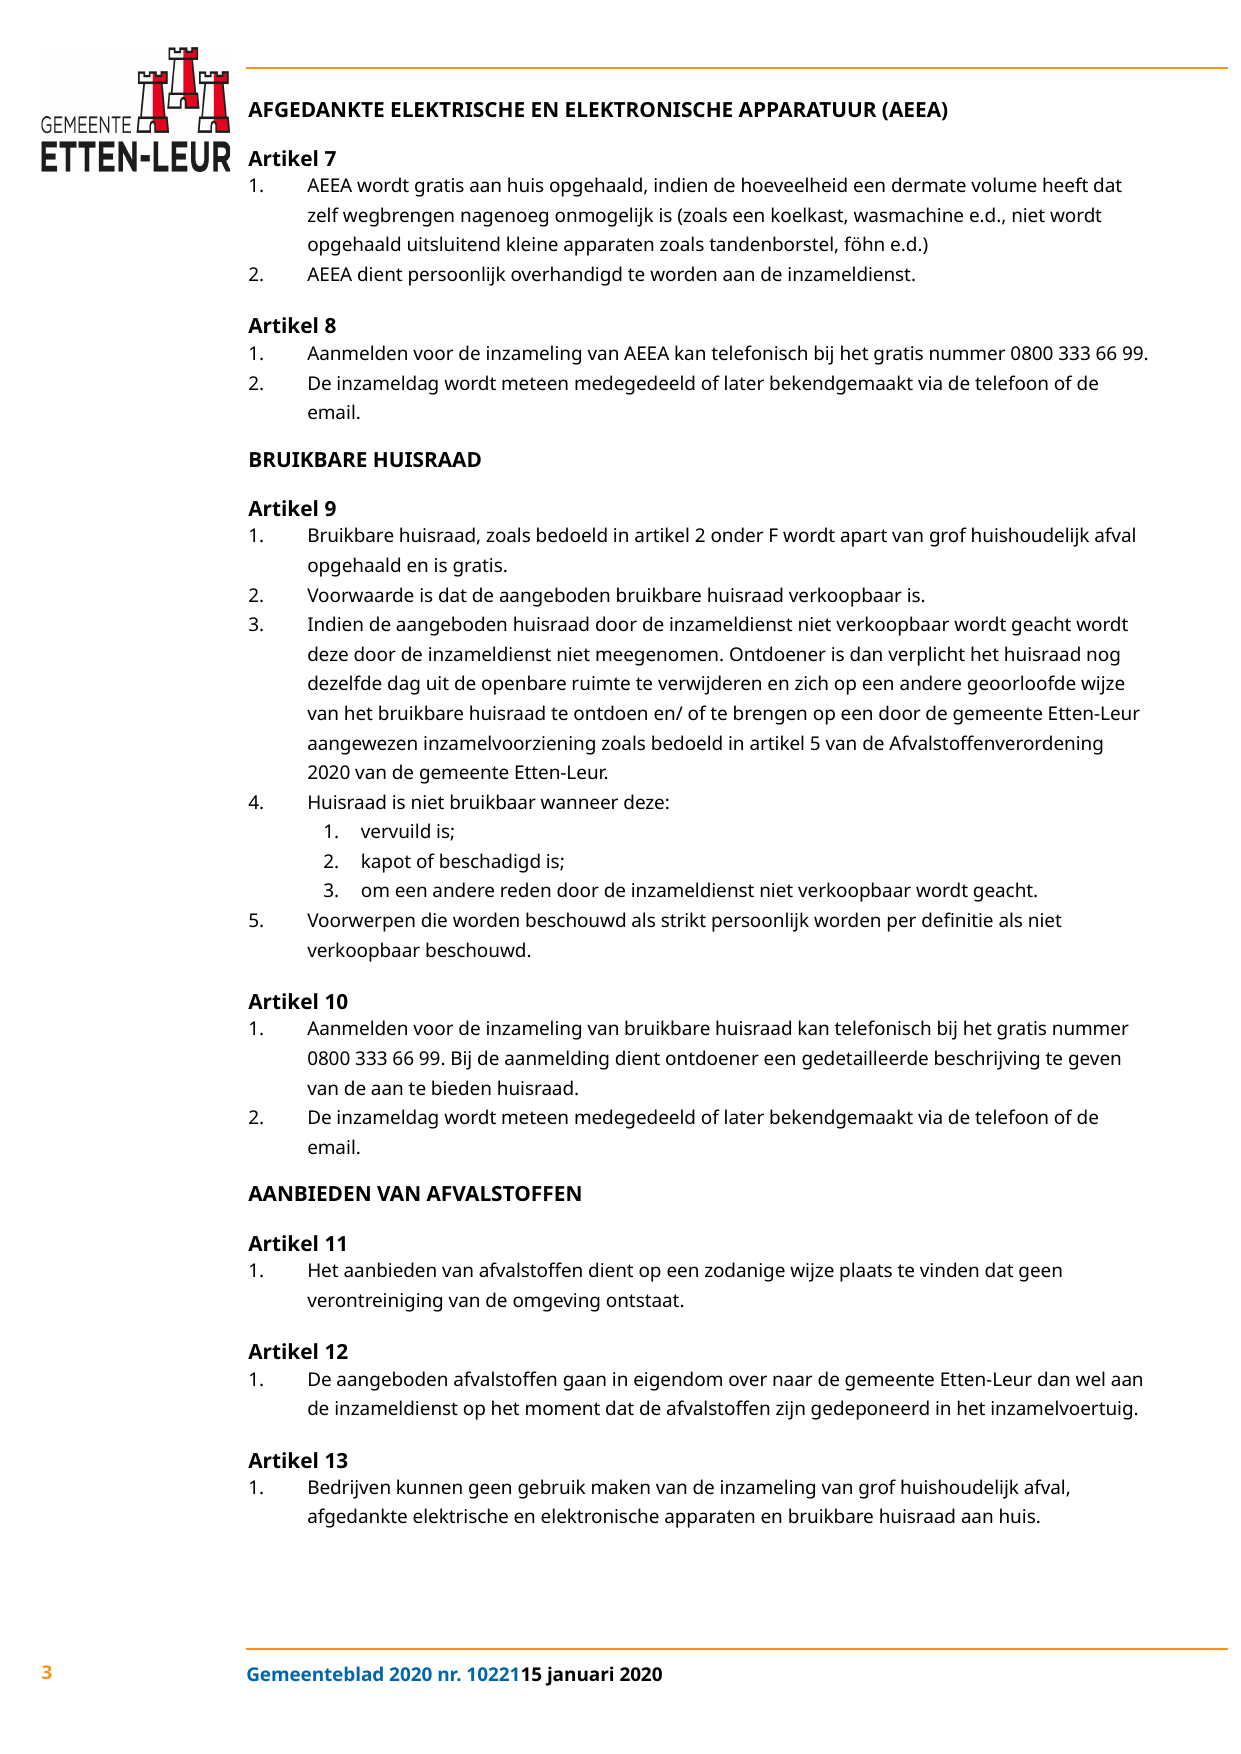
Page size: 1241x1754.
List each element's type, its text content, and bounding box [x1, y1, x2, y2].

text Artikel 9 [248, 494, 1152, 523]
text AANBIEDEN VAN AFVALSTOFFEN [248, 1179, 1152, 1208]
list Voorwaarde is dat de aangeboden bruikbare huisraad verkoopbaar is. [248, 582, 1152, 607]
picture [41, 47, 231, 172]
list AEEA dient persoonlijk overhandigd te worden aan de inzameldienst. [248, 261, 1152, 287]
list Aanmelden voor de inzameling van AEEA kan telefonisch bij het gratis nummer 0800 333 66 99. [248, 340, 1152, 366]
list Bruikbare huisraad, zoals bedoeld in artikel 2 onder F wordt apart van grof huishoudelijk afval opgehaald en is gratis. [248, 523, 1152, 578]
text Artikel 12 [248, 1337, 1152, 1366]
list De inzameldag wordt meteen medegedeeld of later bekendgemaakt via de telefoon of de email. [248, 370, 1152, 425]
text Artikel 8 [248, 312, 1152, 340]
text AFGEDANKTE ELEKTRISCHE EN ELEKTRONISCHE APPARATUUR (AEEA) [248, 95, 1152, 123]
list AEEA wordt gratis aan huis opgehaald, indien de hoeveelheid een dermate volume heeft dat zelf wegbrengen nagenoeg onmogelijk is (zoals een koelkast, wasmachine e.d., niet wordt opgehaald uitsluitend kleine apparaten zoals tandenborstel, föhn e.d.) [248, 172, 1152, 257]
list De aangeboden afvalstoffen gaan in eigendom over naar de gemeente Etten-Leur dan wel aan de inzameldienst op het moment dat de afvalstoffen zijn gedeponeerd in het inzamelvoertuig. [248, 1366, 1152, 1421]
text Artikel 11 [248, 1229, 1152, 1257]
list vervuild is; [323, 818, 1152, 844]
list Indien de aangeboden huisraad door de inzameldienst niet verkoopbaar wordt geacht wordt deze door de inzameldienst niet meegenomen. Ontdoener is dan verplicht het huisraad nog dezelfde dag uit de openbare ruimte te verwijderen en zich op een andere geoorloofde wijze van het bruikbare huisraad te ontdoen en/ of te brengen op een door de gemeente Etten-Leur aangewezen inzamelvoorziening zoals bedoeld in artikel 5 van de Afvalstoffenverordening 2020 van de gemeente Etten-Leur. [248, 611, 1152, 785]
list Het aanbieden van afvalstoffen dient op een zodanige wijze plaats te vinden dat geen verontreiniging van de omgeving ontstaat. [248, 1257, 1152, 1313]
list Bedrijven kunnen geen gebruik maken van de inzameling van grof huishoudelijk afval, afgedankte elektrische en elektronische apparaten en bruikbare huisraad aan huis. [248, 1474, 1152, 1529]
list Voorwerpen die worden beschouwd als strikt persoonlijk worden per definitie als niet verkoopbaar beschouwd. [248, 907, 1152, 962]
list Aanmelden voor de inzameling van bruikbare huisraad kan telefonisch bij het gratis nummer 0800 333 66 99. Bij de aanmelding dient ontdoener een gedetailleerde beschrijving te geven van de aan te bieden huisraad. [248, 1016, 1152, 1101]
list De inzameldag wordt meteen medegedeeld of later bekendgemaakt via de telefoon of de email. [248, 1104, 1152, 1160]
list Huisraad is niet bruikbaar wanneer deze: [248, 789, 1152, 814]
text Artikel 7 [248, 144, 1152, 172]
list kapot of beschadigd is; [323, 848, 1152, 874]
list om een andere reden door de inzameldienst niet verkoopbaar wordt geacht. [323, 878, 1152, 903]
text BRUIKBARE HUISRAAD [248, 445, 1152, 473]
text Artikel 13 [248, 1446, 1152, 1474]
text Artikel 10 [248, 987, 1152, 1016]
